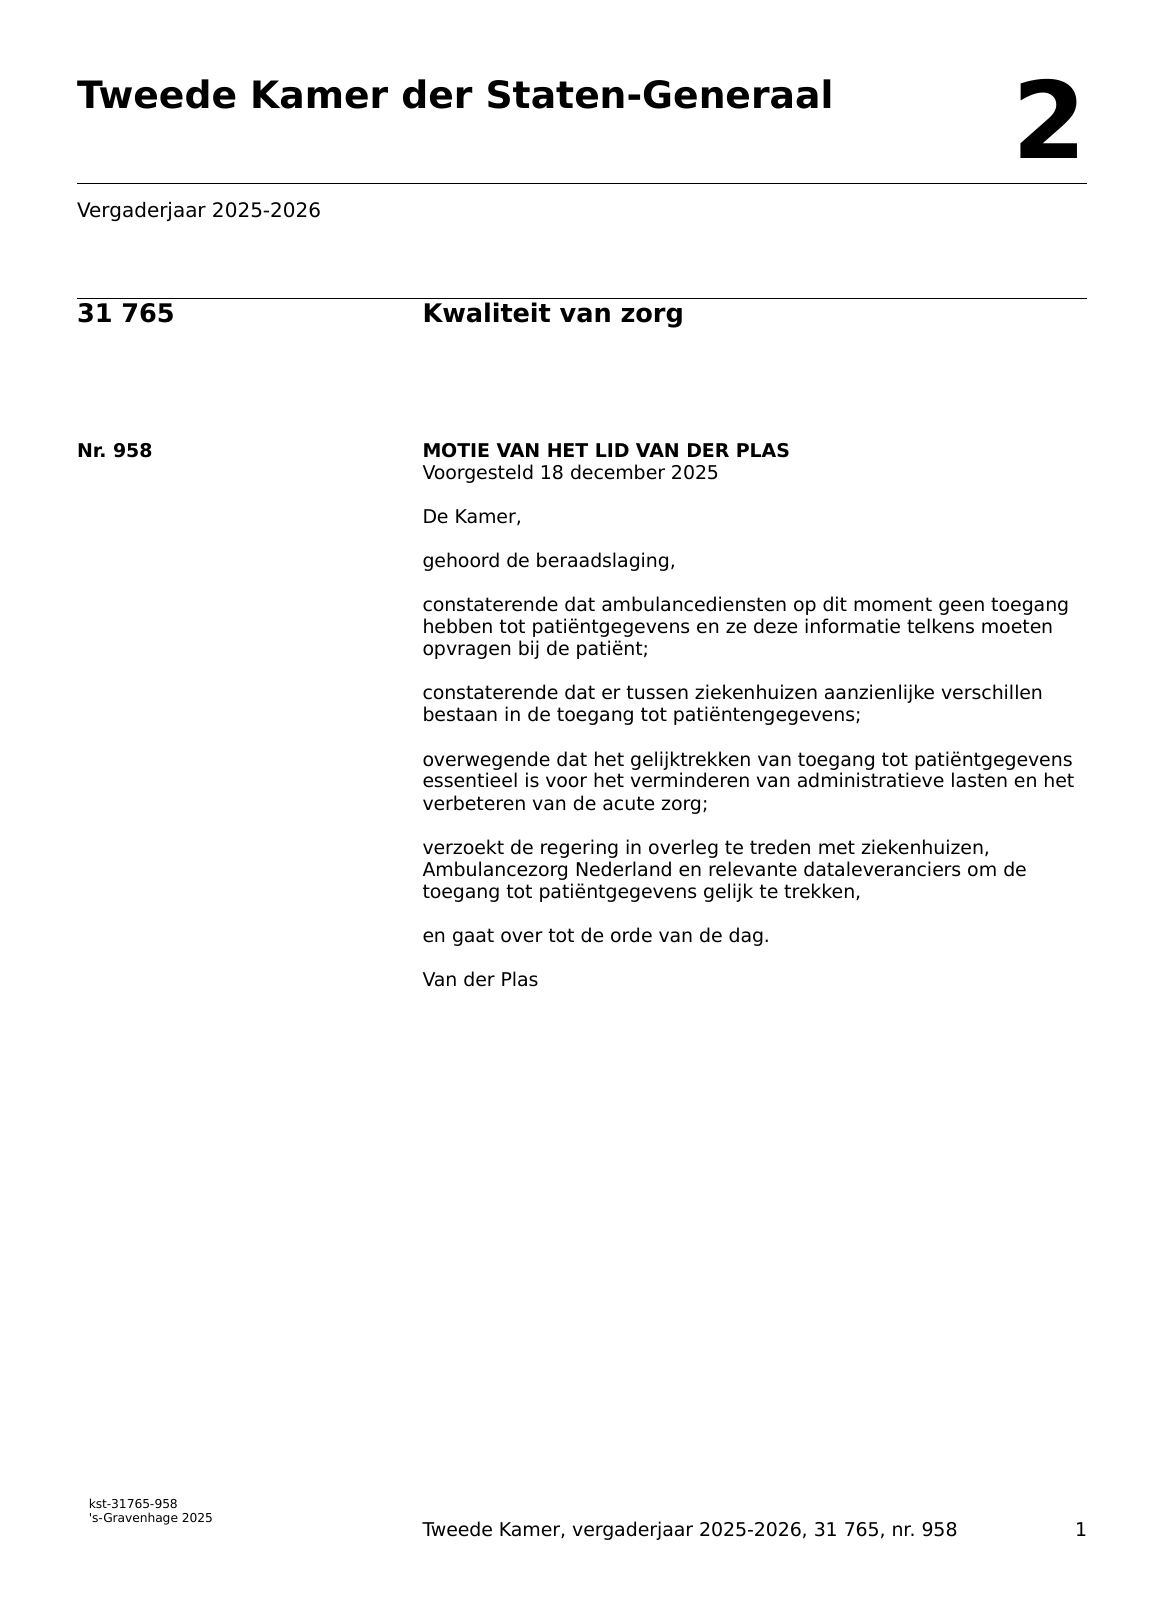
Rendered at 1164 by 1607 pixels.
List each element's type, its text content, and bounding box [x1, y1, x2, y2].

text en gaat over tot de orde van de dag. [422, 925, 1087, 947]
text 's-Gravenhage 2025 [88, 1511, 323, 1525]
text kst-31765-958 [88, 1497, 323, 1511]
table_header Tweede Kamer der Staten-Generaal [77, 59, 886, 183]
text overwegende dat het gelijktrekken van toegang tot patiëntgegevens essentieel is voor het verminderen van administratieve lasten en het verbeteren van de acute zorg; [422, 748, 1087, 814]
subtitle Nr. 958 MOTIE VAN HET LID VAN DER PLAS [77, 440, 1087, 462]
text Van der Plas [422, 969, 1087, 991]
text constaterende dat ambulancediensten op dit moment geen toegang hebben tot patiëntgegevens en ze deze informatie telkens moeten opvragen bij de patiënt; [422, 594, 1087, 660]
table_header 2 [886, 59, 1087, 183]
text Voorgesteld 18 december 2025 [422, 462, 1087, 484]
text gehoord de beraadslaging, [422, 550, 1087, 572]
text verzoekt de regering in overleg te treden met ziekenhuizen, Ambulancezorg Nederland en relevante dataleveranciers om de toegang tot patiëntgegevens gelijk te trekken, [422, 837, 1087, 902]
text De Kamer, [422, 506, 1087, 528]
text constaterende dat er tussen ziekenhuizen aanzienlijke verschillen bestaan in de toegang tot patiëntengegevens; [422, 682, 1087, 726]
table_cell Vergaderjaar 2025-2026 [77, 184, 1087, 298]
subtitle 31 765 Kwaliteit van zorg [77, 299, 1087, 329]
